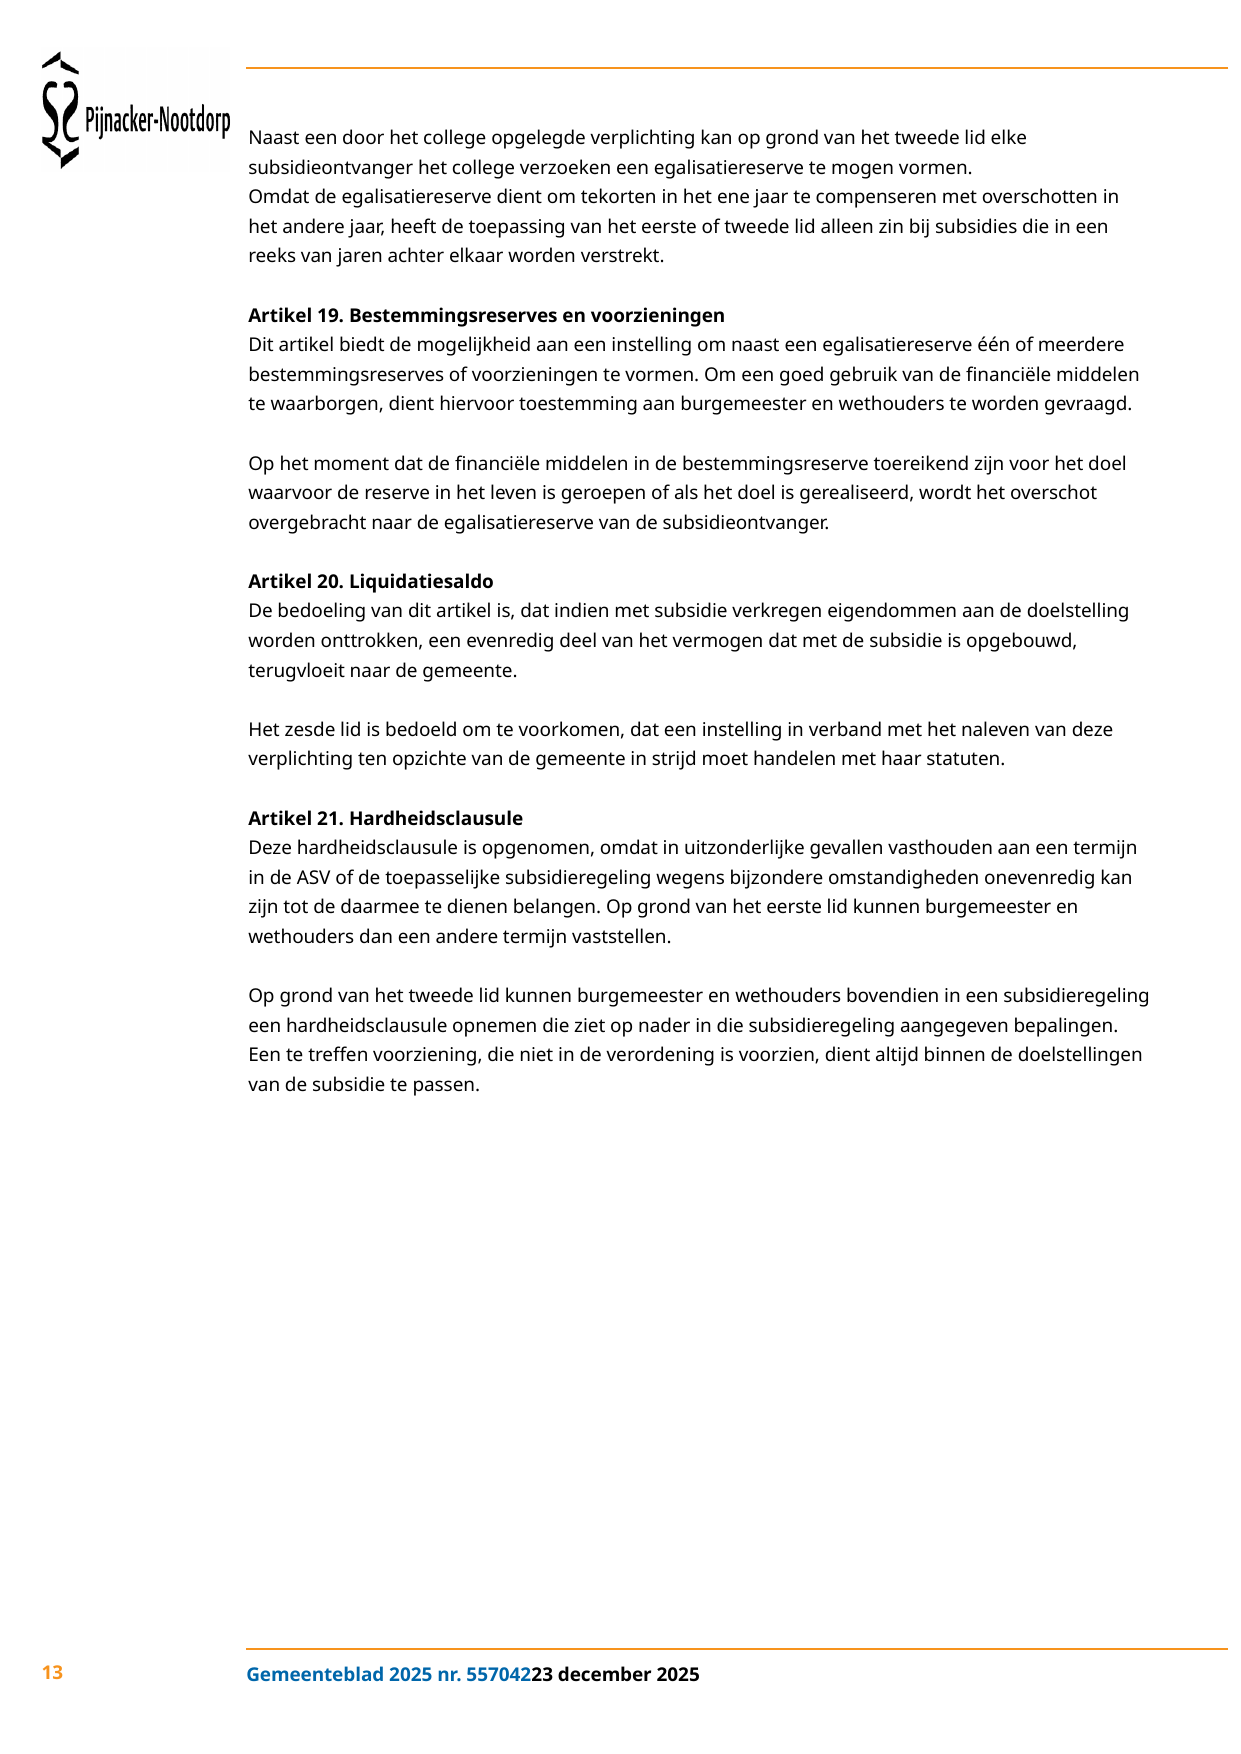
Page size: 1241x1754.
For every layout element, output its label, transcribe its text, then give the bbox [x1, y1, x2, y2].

text Artikel 20. Liquidatiesaldo [248, 568, 1152, 594]
text Dit artikel biedt de mogelijkheid aan een instelling om naast een egalisatiereserve één of meerdere bestemmingsreserves of voorzieningen te vormen. Om een goed gebruik van de financiële middelen te waarborgen, dient hiervoor toestemming aan burgemeester en wethouders te worden gevraagd. [248, 331, 1152, 416]
text De bedoeling van dit artikel is, dat indien met subsidie verkregen eigendommen aan de doelstelling worden onttrokken, een evenredig deel van het vermogen dat met de subsidie is opgebouwd, terugvloeit naar de gemeente. [248, 598, 1152, 683]
text Deze hardheidsclausule is opgenomen, omdat in uitzonderlijke gevallen vasthouden aan een termijn in de ASV of de toepasselijke subsidieregeling wegens bijzondere omstandigheden onevenredig kan zijn tot de daarmee te dienen belangen. Op grond van het eerste lid kunnen burgemeester en wethouders dan een andere termijn vaststellen. [248, 834, 1152, 949]
text Artikel 21. Hardheidsclausule [248, 805, 1152, 831]
text Op het moment dat de financiële middelen in de bestemmingsreserve toereikend zijn voor het doel waarvoor de reserve in het leven is geroepen of als het doel is gerealiseerd, wordt het overschot overgebracht naar de egalisatiereserve van de subsidieontvanger. [248, 450, 1152, 535]
picture [41, 47, 231, 172]
text Het zesde lid is bedoeld om te voorkomen, dat een instelling in verband met het naleven van deze verplichting ten opzichte van de gemeente in strijd moet handelen met haar statuten. [248, 716, 1152, 771]
text Op grond van het tweede lid kunnen burgemeester en wethouders bovendien in een subsidieregeling een hardheidsclausule opnemen die ziet op nader in die subsidieregeling aangegeven bepalingen. Een te treffen voorziening, die niet in de verordening is voorzien, dient altijd binnen de doelstellingen van de subsidie te passen. [248, 982, 1152, 1097]
text Artikel 19. Bestemmingsreserves en voorzieningen [248, 302, 1152, 328]
text Naast een door het college opgelegde verplichting kan op grond van het tweede lid elke subsidieontvanger het college verzoeken een egalisatiereserve te mogen vormen. [248, 124, 1152, 180]
text Omdat de egalisatiereserve dient om tekorten in het ene jaar te compenseren met overschotten in het andere jaar, heeft de toepassing van het eerste of tweede lid alleen zin bij subsidies die in een reeks van jaren achter elkaar worden verstrekt. [248, 183, 1152, 268]
